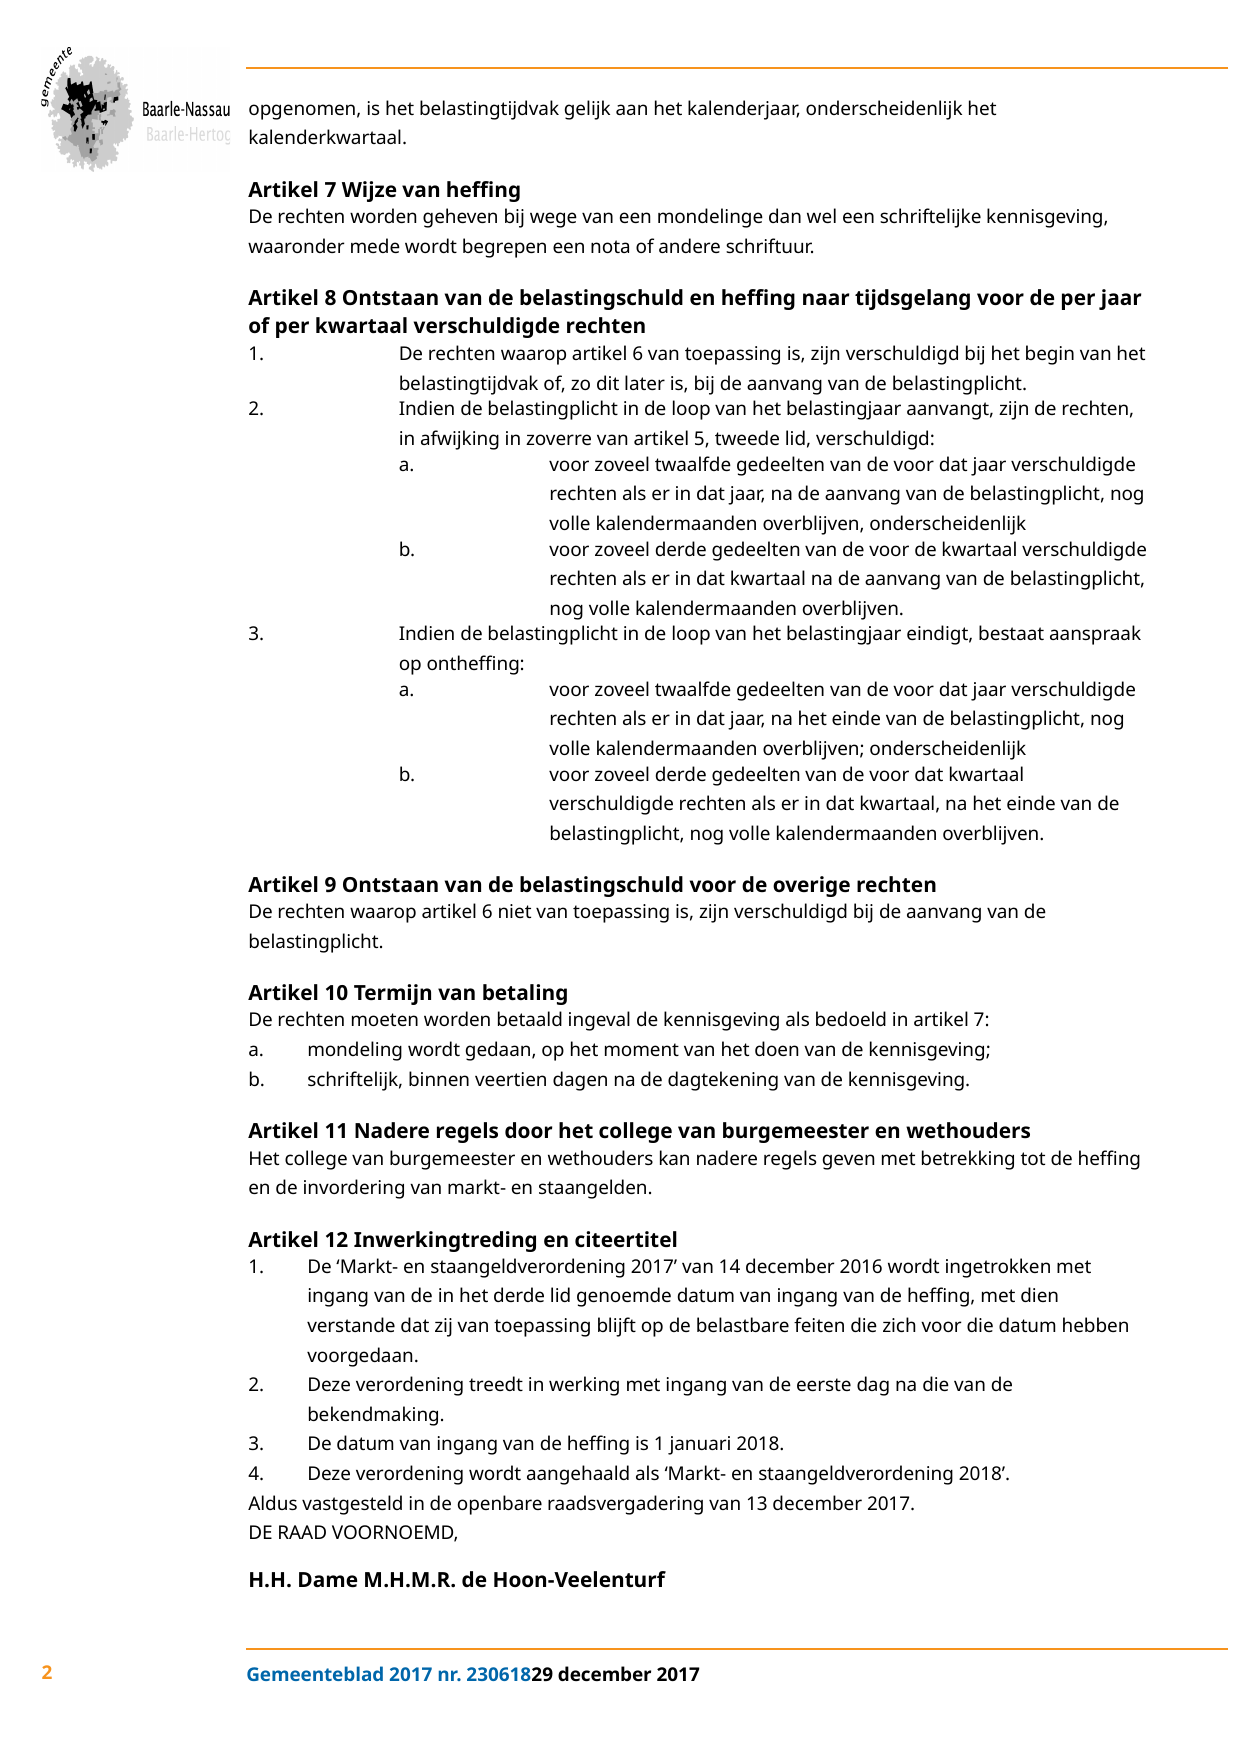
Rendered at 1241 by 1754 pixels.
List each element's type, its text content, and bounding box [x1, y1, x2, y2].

text Het college van burgemeester en wethouders kan nadere regels geven met betrekking tot de heffing en de invordering van markt- en staangelden. [248, 1145, 1152, 1200]
list De ‘Markt- en staangeldverordening 2017’ van 14 december 2016 wordt ingetrokken met ingang van de in het derde lid genoemde datum van ingang van de heffing, met dien verstande dat zij van toepassing blijft op de belastbare feiten die zich voor die datum hebben voorgedaan. [248, 1253, 1152, 1368]
table_header 1. [248, 340, 398, 396]
text DE RAAD VOORNOEMD, [248, 1519, 1152, 1545]
text H.H. Dame M.H.M.R. de Hoon-Veelenturf [248, 1565, 1152, 1593]
table_cell Indien de belastingplicht in de loop van het belastingjaar eindigt, bestaat aanspraak op ontheffing: [399, 621, 1152, 676]
table_header De rechten waarop artikel 6 van toepassing is, zijn verschuldigd bij het begin van het belastingtijdvak of, zo dit later is, bij de aanvang van de belastingplicht. [399, 340, 1152, 396]
table_cell a. [399, 451, 549, 536]
text Aldus vastgesteld in de openbare raadsvergadering van 13 december 2017. [248, 1490, 1152, 1516]
list Deze verordening treedt in werking met ingang van de eerste dag na die van de bekendmaking. [248, 1371, 1152, 1427]
table_cell 2. [248, 396, 398, 451]
text Artikel 7 Wijze van heffing [248, 175, 1152, 203]
text Artikel 10 Termijn van betaling [248, 978, 1152, 1007]
table_cell b. [399, 536, 549, 621]
text Artikel 8 Ontstaan van de belastingschuld en heffing naar tijdsgelang voor de per jaar of per kwartaal verschuldigde rechten [248, 283, 1152, 340]
picture [41, 47, 231, 172]
table_cell [248, 676, 398, 761]
table_cell [248, 536, 398, 621]
text Artikel 9 Ontstaan van de belastingschuld voor de overige rechten [248, 870, 1152, 898]
table_cell voor zoveel twaalfde gedeelten van de voor dat jaar verschuldigde rechten als er in dat jaar, na het einde van de belastingplicht, nog volle kalendermaanden overblijven; onderscheidenlijk [549, 676, 1152, 761]
table_cell a. [399, 676, 549, 761]
table_cell 3. [248, 621, 398, 676]
text opgenomen, is het belastingtijdvak gelijk aan het kalenderjaar, onderscheidenlijk het kalenderkwartaal. [248, 95, 1152, 150]
text De rechten waarop artikel 6 niet van toepassing is, zijn verschuldigd bij de aanvang van de belastingplicht. [248, 898, 1152, 953]
table_cell voor zoveel derde gedeelten van de voor dat kwartaal verschuldigde rechten als er in dat kwartaal, na het einde van de belastingplicht, nog volle kalendermaanden overblijven. [549, 761, 1152, 846]
table_cell Indien de belastingplicht in de loop van het belastingjaar aanvangt, zijn de rechten, in afwijking in zoverre van artikel 5, tweede lid, verschuldigd: [399, 396, 1152, 451]
text Artikel 12 Inwerkingtreding en citeertitel [248, 1225, 1152, 1253]
table_cell voor zoveel derde gedeelten van de voor de kwartaal verschuldigde rechten als er in dat kwartaal na de aanvang van de belastingplicht, nog volle kalendermaanden overblijven. [549, 536, 1152, 621]
table_cell voor zoveel twaalfde gedeelten van de voor dat jaar verschuldigde rechten als er in dat jaar, na de aanvang van de belastingplicht, nog volle kalendermaanden overblijven, onderscheidenlijk [549, 451, 1152, 536]
text De rechten moeten worden betaald ingeval de kennisgeving als bedoeld in artikel 7: [248, 1007, 1152, 1032]
list Deze verordening wordt aangehaald als ‘Markt- en staangeldverordening 2018’. [248, 1460, 1152, 1486]
table_cell [248, 451, 398, 536]
text De rechten worden geheven bij wege van een mondelinge dan wel een schriftelijke kennisgeving, waaronder mede wordt begrepen een nota of andere schriftuur. [248, 203, 1152, 258]
text Artikel 11 Nadere regels door het college van burgemeester en wethouders [248, 1116, 1152, 1145]
list De datum van ingang van de heffing is 1 januari 2018. [248, 1431, 1152, 1456]
table_cell [248, 761, 398, 846]
list mondeling wordt gedaan, op het moment van het doen van de kennisgeving; [248, 1036, 1152, 1062]
list schriftelijk, binnen veertien dagen na de dagtekening van de kennisgeving. [248, 1066, 1152, 1092]
table_cell b. [399, 761, 549, 846]
